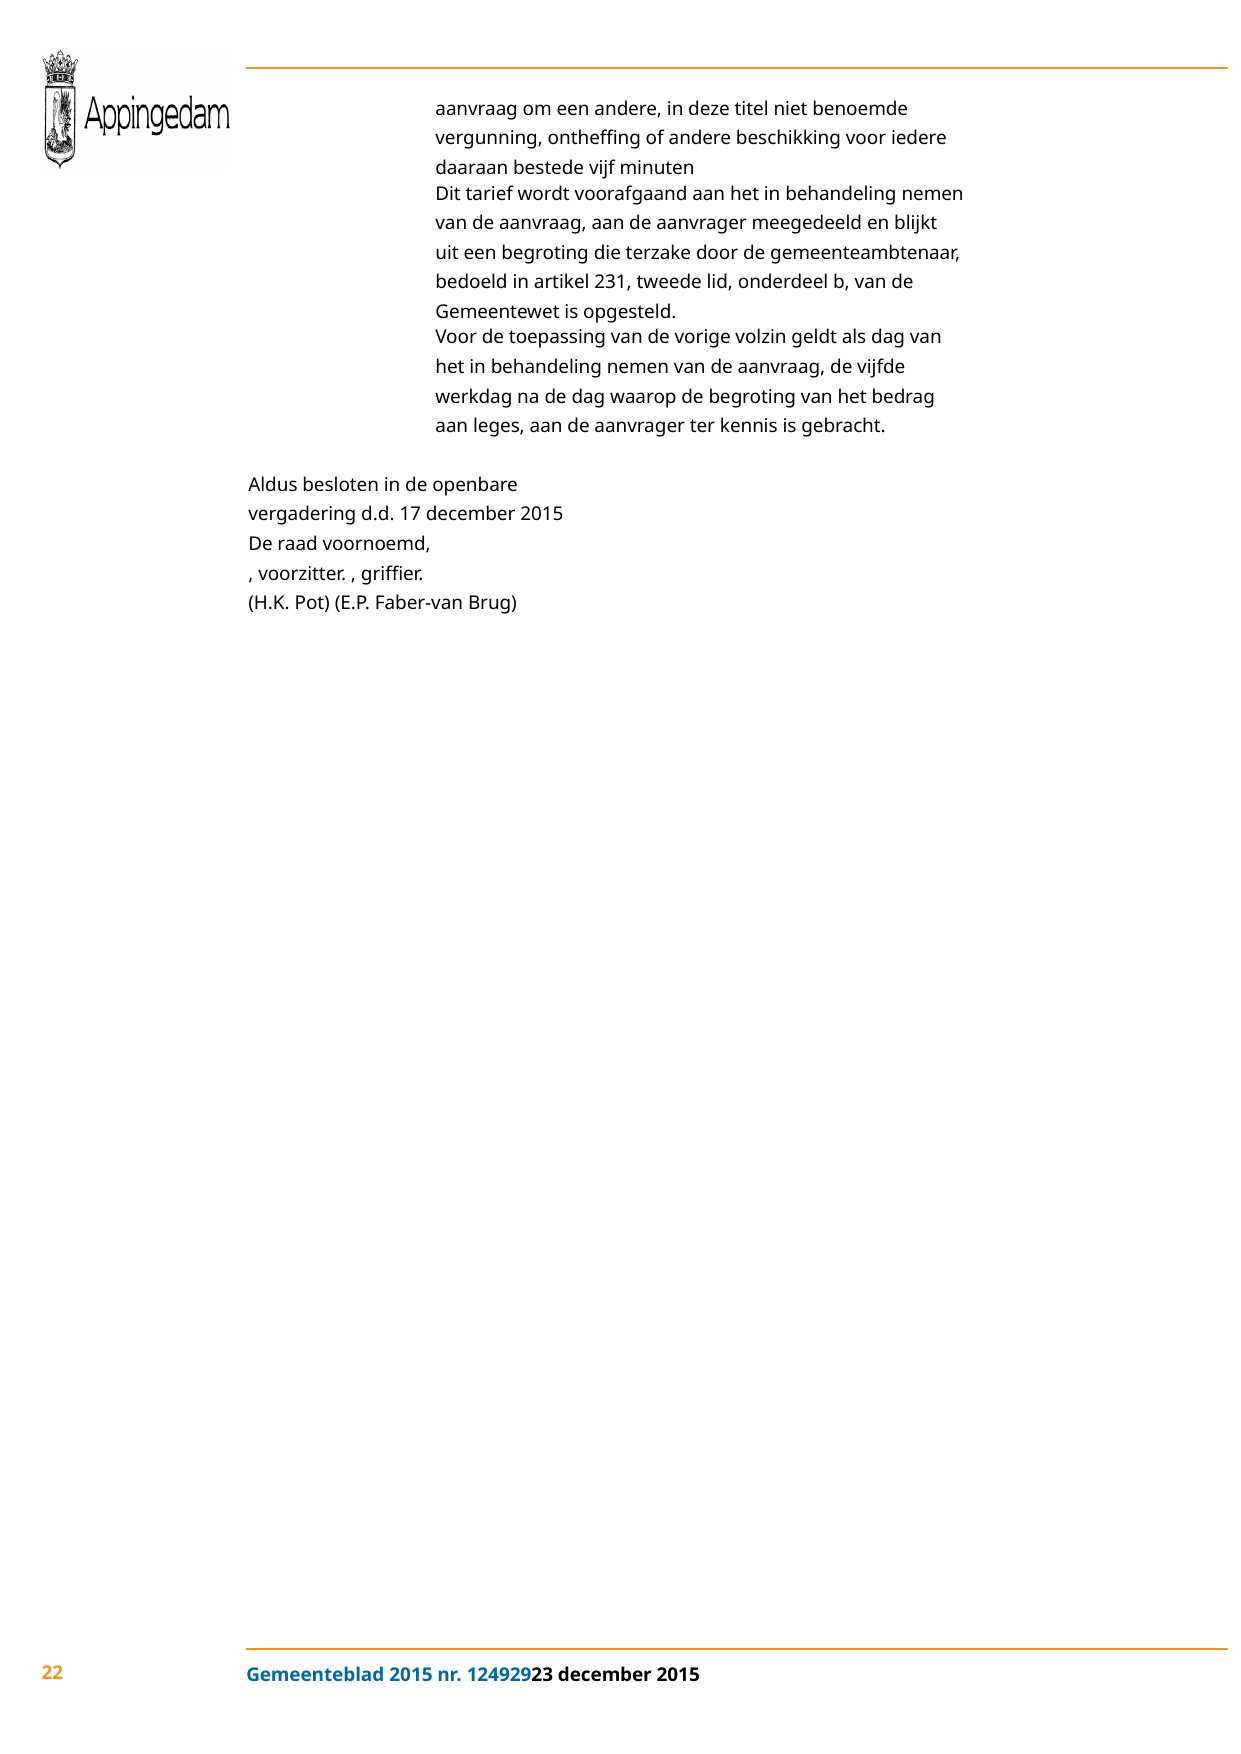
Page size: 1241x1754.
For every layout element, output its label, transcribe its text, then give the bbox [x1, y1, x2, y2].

text De raad voornoemd, [248, 530, 1152, 556]
table_cell [248, 95, 435, 180]
text vergadering d.d. 17 december 2015 [248, 501, 1152, 526]
table_cell [964, 95, 1152, 180]
text Aldus besloten in de openbare [248, 471, 1152, 497]
table_cell [248, 180, 435, 324]
text , voorzitter. , griffier. [248, 560, 1152, 586]
text (H.K. Pot) (E.P. Faber-van Brug) [248, 589, 1152, 615]
table_cell [964, 324, 1152, 438]
picture [41, 47, 231, 172]
table_cell Dit tarief wordt voorafgaand aan het in behandeling nemen van de aanvraag, aan de aanvrager meegedeeld en blijkt uit een begroting die terzake door de gemeenteambtenaar, bedoeld in artikel 231, tweede lid, onderdeel b, van de Gemeentewet is opgesteld. [435, 180, 964, 324]
table_cell [248, 324, 435, 438]
table_cell [964, 180, 1152, 324]
table_cell Voor de toepassing van de vorige volzin geldt als dag van het in behandeling nemen van de aanvraag, de vijfde werkdag na de dag waarop de begroting van het bedrag aan leges, aan de aanvrager ter kennis is gebracht. [435, 324, 964, 438]
table_cell aanvraag om een andere, in deze titel niet benoemde vergunning, ontheffing of andere beschikking voor iedere daaraan bestede vijf minuten [435, 95, 964, 180]
